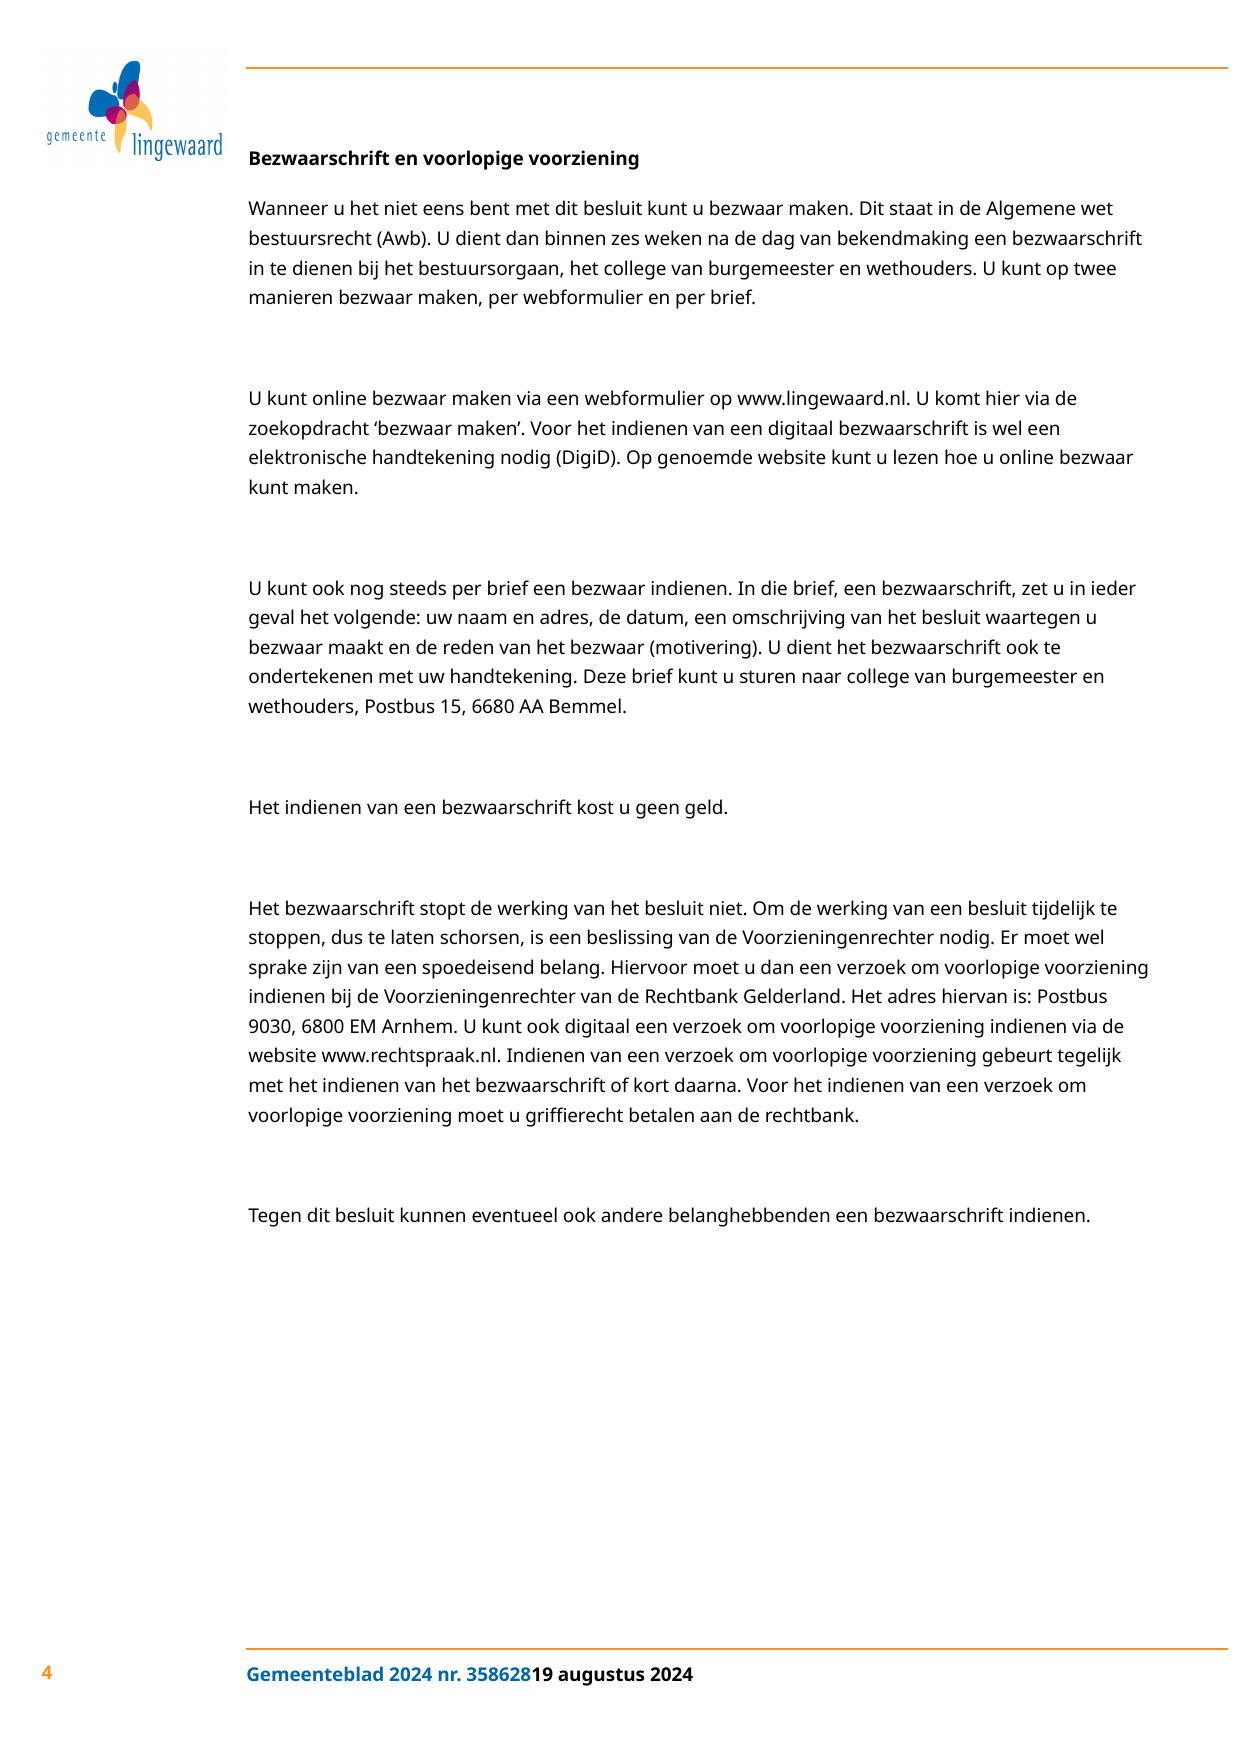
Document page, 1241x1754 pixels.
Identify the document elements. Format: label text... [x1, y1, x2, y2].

text Wanneer u het niet eens bent met dit besluit kunt u bezwaar maken. Dit staat in de Algemene wet bestuursrecht (Awb). U dient dan binnen zes weken na de dag van bekendmaking een bezwaarschrift in te dienen bij het bestuursorgaan, het college van burgemeester en wethouders. U kunt op twee manieren bezwaar maken, per webformulier en per brief. [248, 196, 1152, 310]
picture [41, 47, 231, 172]
text Het bezwaarschrift stopt de werking van het besluit niet. Om de werking van een besluit tijdelijk te stoppen, dus te laten schorsen, is een beslissing van de Voorzieningenrechter nodig. Er moet wel sprake zijn van een spoedeisend belang. Hiervoor moet u dan een verzoek om voorlopige voorziening indienen bij de Voorzieningenrechter van de Rechtbank Gelderland. Het adres hiervan is: Postbus 9030, 6800 EM Arnhem. U kunt ook digitaal een verzoek om voorlopige voorziening indienen via de website www.rechtspraak.nl. Indienen van een verzoek om voorlopige voorziening gebeurt tegelijk met het indienen van het bezwaarschrift of kort daarna. Voor het indienen van een verzoek om voorlopige voorziening moet u griffierecht betalen aan de rechtbank. [248, 895, 1152, 1128]
text U kunt online bezwaar maken via een webformulier op www.lingewaard.nl. U komt hier via de zoekopdracht ‘bezwaar maken’. Voor het indienen van een digitaal bezwaarschrift is wel een elektronische handtekening nodig (DigiD). Op genoemde website kunt u lezen hoe u online bezwaar kunt maken. [248, 385, 1152, 500]
text Tegen dit besluit kunnen eventueel ook andere belanghebbenden een bezwaarschrift indienen. [248, 1203, 1152, 1228]
text U kunt ook nog steeds per brief een bezwaar indienen. In die brief, een bezwaarschrift, zet u in ieder geval het volgende: uw naam en adres, de datum, een omschrijving van het besluit waartegen u bezwaar maakt en de reden van het bezwaar (motivering). U dient het bezwaarschrift ook te ondertekenen met uw handtekening. Deze brief kunt u sturen naar college van burgemeester en wethouders, Postbus 15, 6680 AA Bemmel. [248, 575, 1152, 719]
text Bezwaarschrift en voorlopige voorziening [248, 145, 1152, 171]
text Het indienen van een bezwaarschrift kost u geen geld. [248, 794, 1152, 820]
